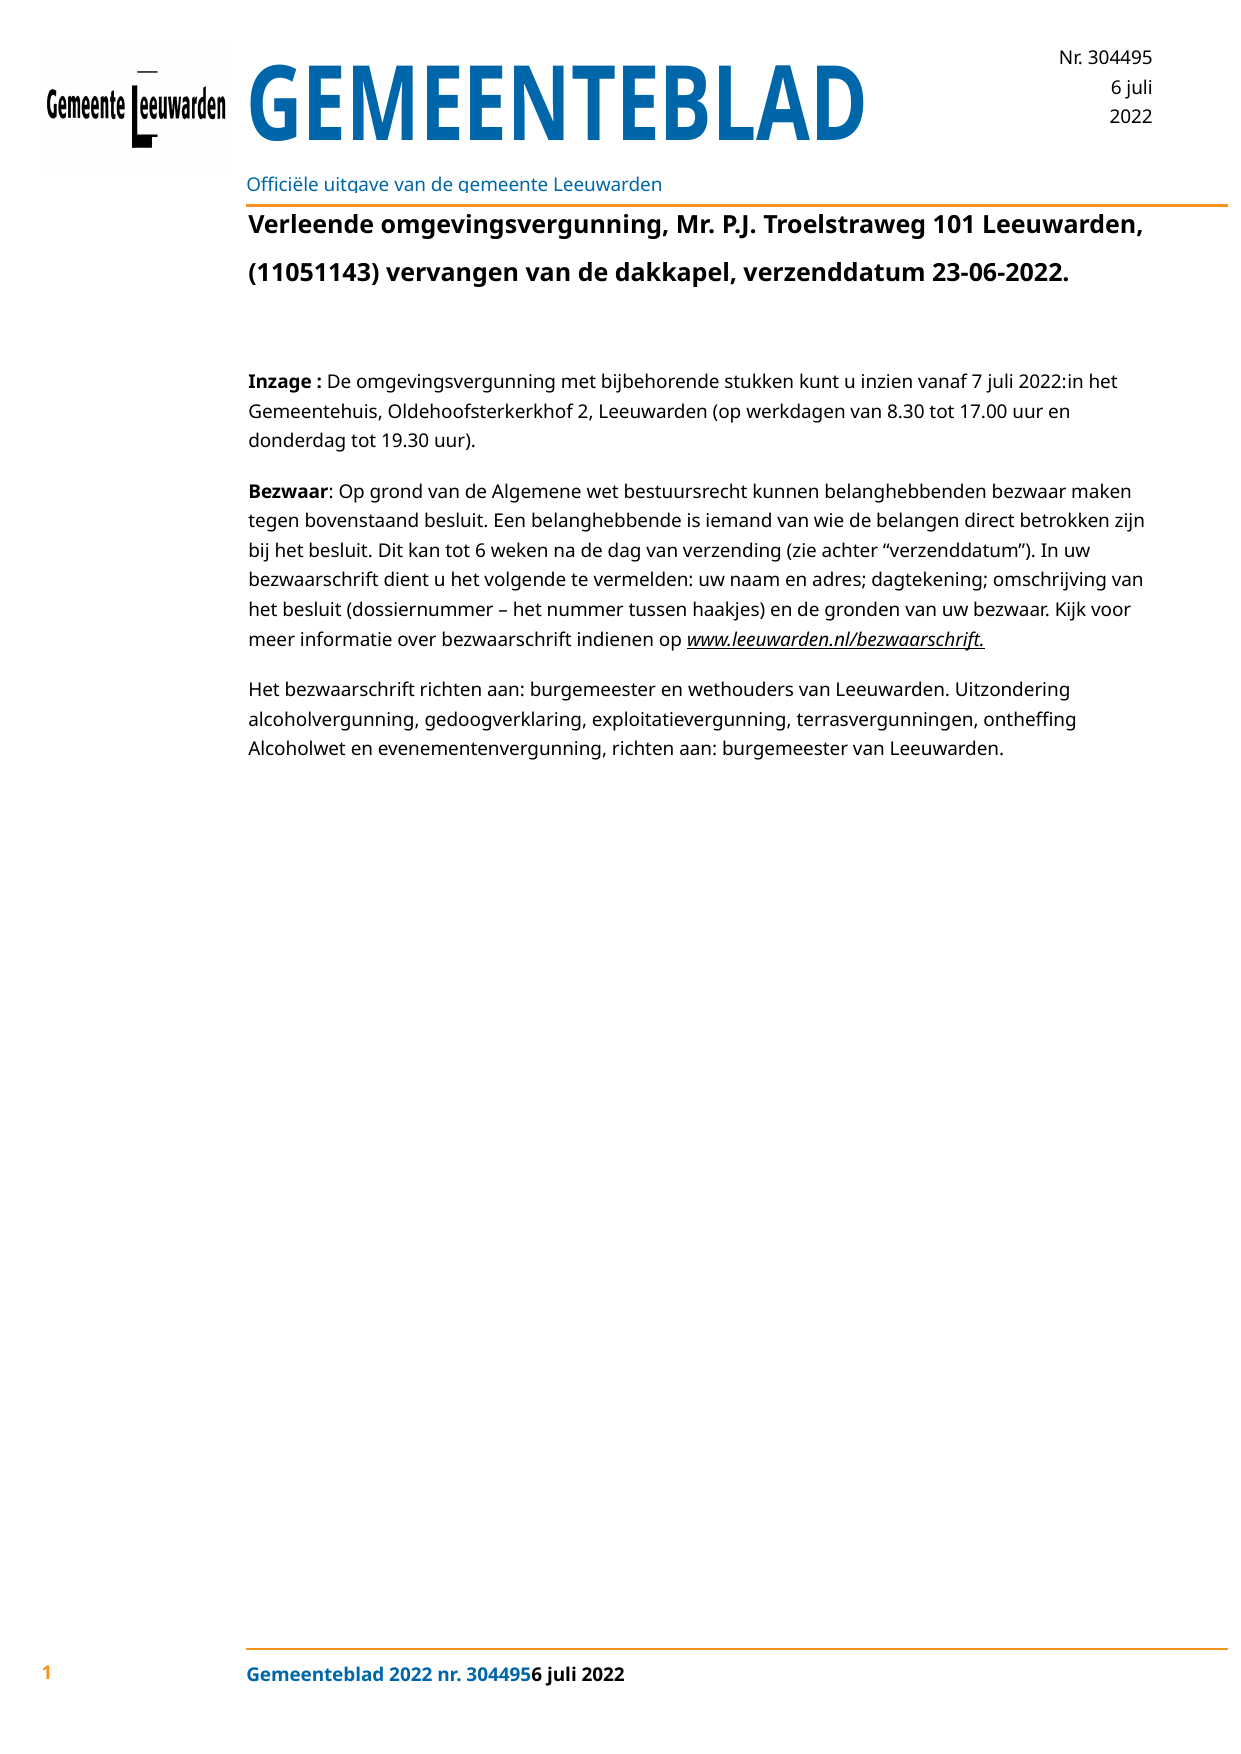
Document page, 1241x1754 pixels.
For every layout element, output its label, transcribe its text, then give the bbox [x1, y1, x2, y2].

text Verleende omgevingsvergunning, Mr. P.J. Troelstraweg 101 Leeuwarden, (11051143) vervangen van de dakkapel, verzenddatum 23-06-2022. [248, 207, 1152, 288]
text Het bezwaarschrift richten aan: burgemeester en wethouders van Leeuwarden. Uitzondering alcoholvergunning, gedoogverklaring, exploitatievergunning, terrasvergunningen, ontheffing Alcoholwet en evenementenvergunning, richten aan: burgemeester van Leeuwarden. [248, 676, 1152, 761]
picture [41, 47, 231, 172]
text Inzage : De omgevingsvergunning met bijbehorende stukken kunt u inzien vanaf 7 juli 2022:in het Gemeentehuis, Oldehoofsterkerkhof 2, Leeuwarden (op werkdagen van 8.30 tot 17.00 uur en donderdag tot 19.30 uur). [248, 368, 1152, 453]
text Bezwaar: Op grond van de Algemene wet bestuursrecht kunnen belanghebbenden bezwaar maken tegen bovenstaand besluit. Een belanghebbende is iemand van wie de belangen direct betrokken zijn bij het besluit. Dit kan tot 6 weken na de dag van verzending (zie achter “verzenddatum”). In uw bezwaarschrift dient u het volgende te vermelden: uw naam en adres; dagtekening; omschrijving van het besluit (dossiernummer – het nummer tussen haakjes) en de gronden van uw bezwaar. Kijk voor meer informatie over bezwaarschrift indienen op www.leeuwarden.nl/bezwaarschrift. [248, 478, 1152, 652]
